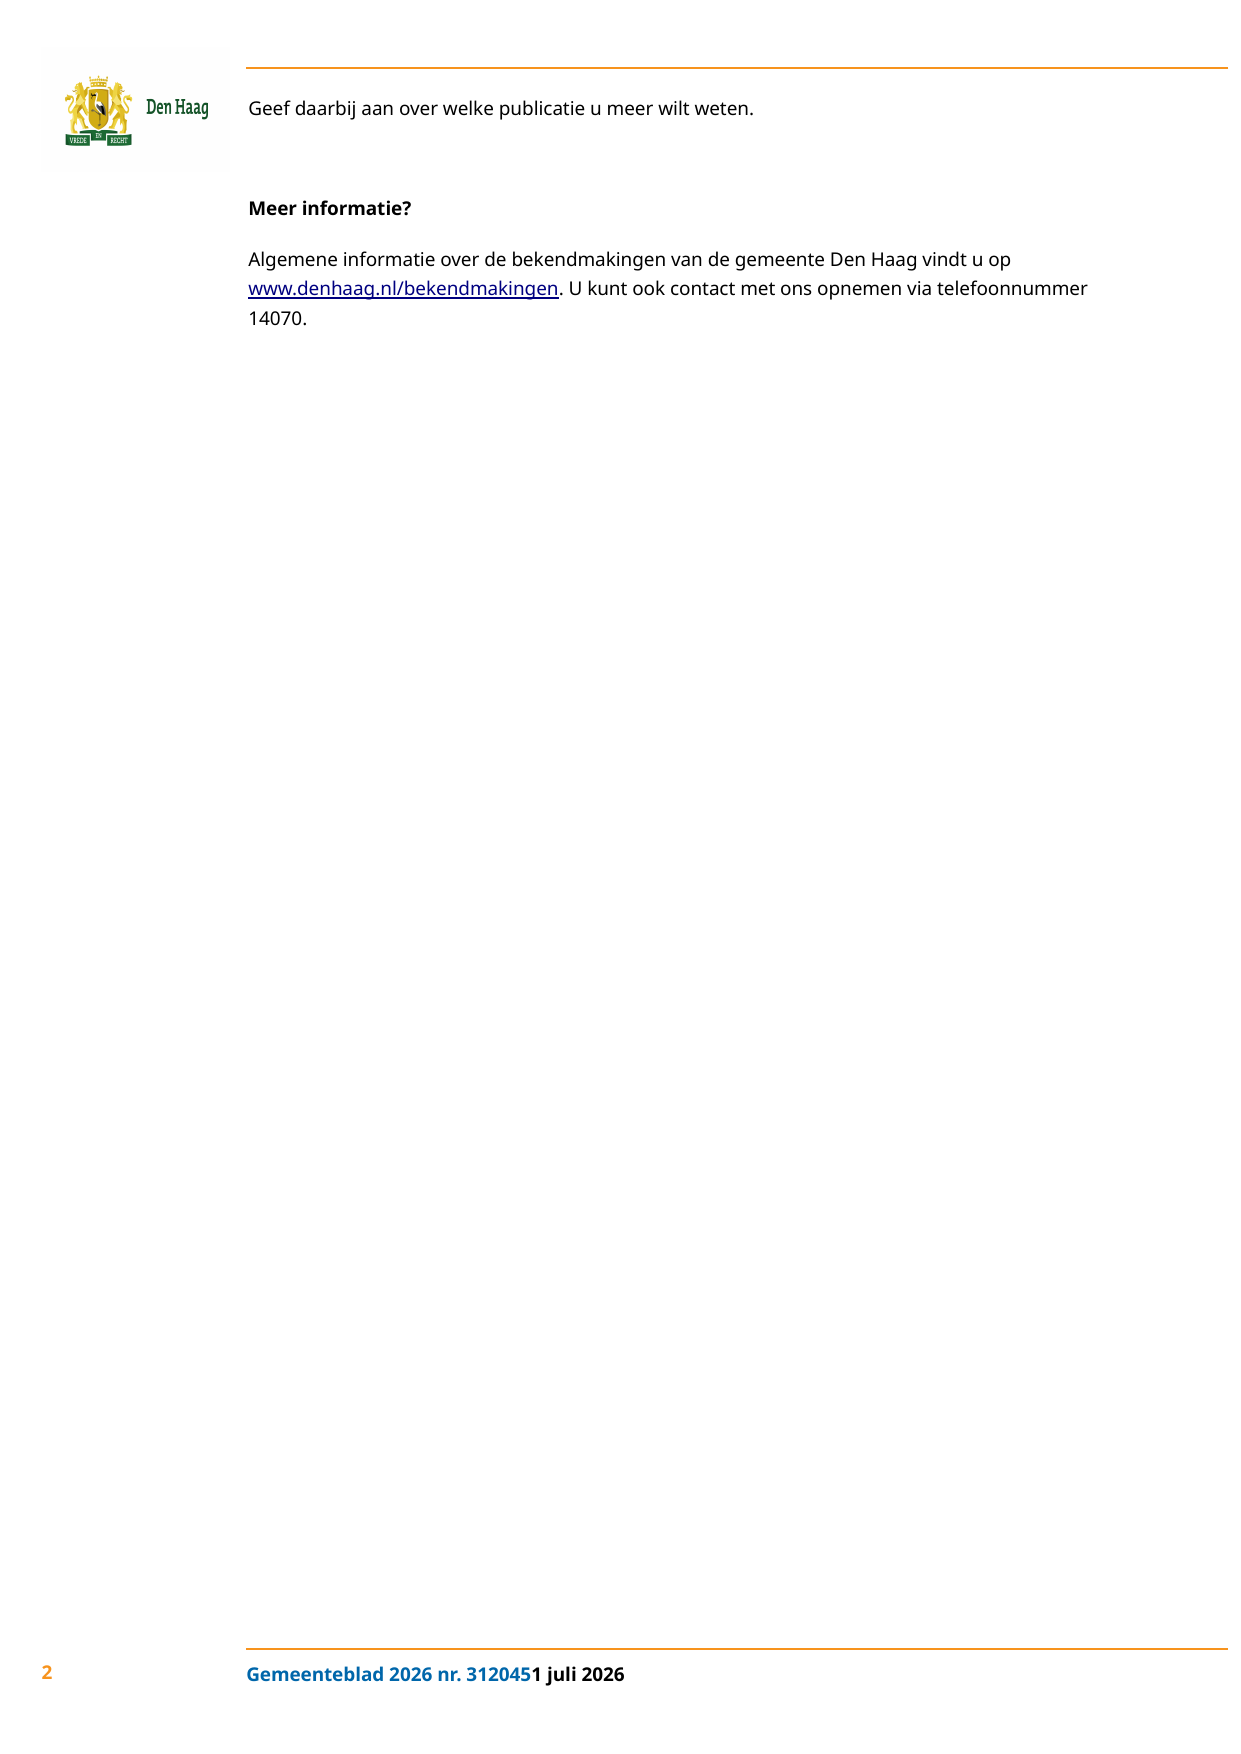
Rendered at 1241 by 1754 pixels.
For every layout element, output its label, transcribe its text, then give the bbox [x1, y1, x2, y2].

text Algemene informatie over de bekendmakingen van de gemeente Den Haag vindt u op www.denhaag.nl/bekendmakingen. U kunt ook contact met ons opnemen via telefoonnummer 14070. [248, 246, 1152, 331]
picture [41, 47, 231, 172]
text Geef daarbij aan over welke publicatie u meer wilt weten. [248, 95, 1152, 121]
text Meer informatie? [248, 196, 1152, 221]
